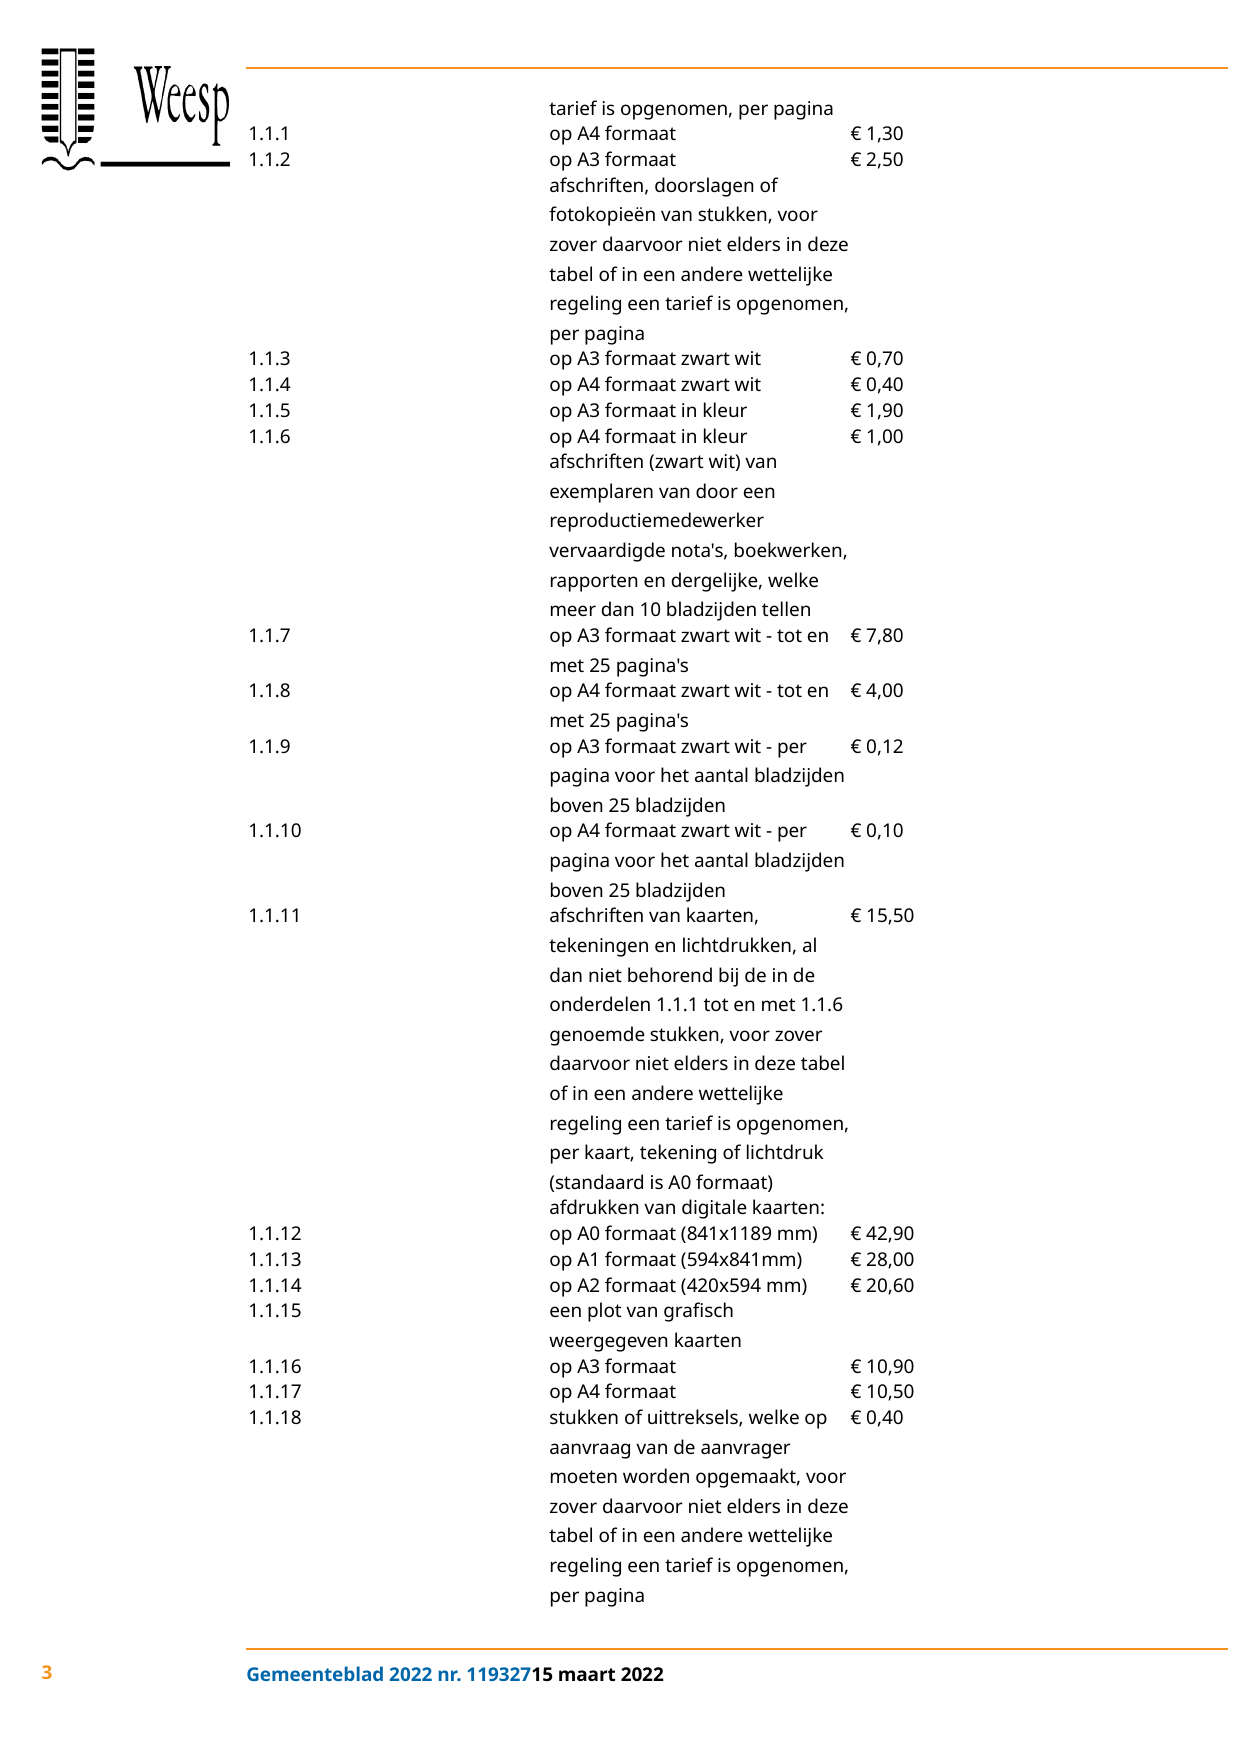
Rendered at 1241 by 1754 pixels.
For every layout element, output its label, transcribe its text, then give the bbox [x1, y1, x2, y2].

table_cell 1.1.11 [248, 903, 549, 1194]
table_cell op A1 formaat (594x841mm) [549, 1246, 850, 1272]
table_cell € 1,30 [850, 121, 1152, 146]
table_cell 1.1.2 [248, 146, 549, 172]
table_cell € 7,80 [850, 622, 1152, 677]
table_cell op A4 formaat zwart wit [549, 371, 850, 397]
table_cell afschriften van kaarten, tekeningen en lichtdrukken, al dan niet behorend bij de in de onderdelen 1.1.1 tot en met 1.1.6 genoemde stukken, voor zover daarvoor niet elders in deze tabel of in een andere wettelijke regeling een tarief is opgenomen, per kaart, tekening of lichtdruk (standaard is A0 formaat) [549, 903, 850, 1194]
table_cell 1.1.5 [248, 397, 549, 423]
table_cell 1.1.8 [248, 678, 549, 733]
table_cell 1.1.7 [248, 622, 549, 677]
table_cell [850, 95, 1152, 121]
table_cell 1.1.15 [248, 1298, 549, 1353]
table_cell op A0 formaat (841x1189 mm) [549, 1220, 850, 1246]
table_cell op A4 formaat zwart wit - per pagina voor het aantal bladzijden boven 25 bladzijden [549, 818, 850, 903]
table_cell op A4 formaat [549, 121, 850, 146]
table_cell 1.1.1 [248, 121, 549, 146]
table_cell 1.1.6 [248, 423, 549, 448]
table_cell [248, 449, 549, 622]
table_cell [850, 1195, 1152, 1220]
table_cell 1.1.13 [248, 1246, 549, 1272]
table_cell een plot van grafisch weergegeven kaarten [549, 1298, 850, 1353]
table_cell € 0,10 [850, 818, 1152, 903]
table_cell 1.1.16 [248, 1353, 549, 1378]
table_cell 1.1.9 [248, 733, 549, 818]
table_cell € 0,40 [850, 1404, 1152, 1607]
table_cell 1.1.4 [248, 371, 549, 397]
table_cell [248, 1195, 549, 1220]
table_cell € 0,70 [850, 346, 1152, 371]
table_cell 1.1.10 [248, 818, 549, 903]
table_cell 1.1.17 [248, 1379, 549, 1404]
table_cell [850, 449, 1152, 622]
table_cell € 42,90 [850, 1220, 1152, 1246]
table_cell [850, 1298, 1152, 1353]
table_cell 1.1.3 [248, 346, 549, 371]
table_cell afdrukken van digitale kaarten: [549, 1195, 850, 1220]
table_cell 1.1.14 [248, 1272, 549, 1297]
table_cell op A3 formaat in kleur [549, 397, 850, 423]
table_cell [850, 172, 1152, 346]
table_cell € 10,50 [850, 1379, 1152, 1404]
table_cell € 2,50 [850, 146, 1152, 172]
table_cell tarief is opgenomen, per pagina [549, 95, 850, 121]
table_cell op A4 formaat zwart wit - tot en met 25 pagina's [549, 678, 850, 733]
table_cell afschriften (zwart wit) van exemplaren van door een reproductiemedewerker vervaardigde nota's, boekwerken, rapporten en dergelijke, welke meer dan 10 bladzijden tellen [549, 449, 850, 622]
table_cell € 10,90 [850, 1353, 1152, 1378]
table_cell € 0,40 [850, 371, 1152, 397]
table_cell 1.1.12 [248, 1220, 549, 1246]
table_cell stukken of uittreksels, welke op aanvraag van de aanvrager moeten worden opgemaakt, voor zover daarvoor niet elders in deze tabel of in een andere wettelijke regeling een tarief is opgenomen, per pagina [549, 1404, 850, 1607]
picture [41, 47, 231, 172]
table_cell op A2 formaat (420x594 mm) [549, 1272, 850, 1297]
table_cell op A3 formaat zwart wit - per pagina voor het aantal bladzijden boven 25 bladzijden [549, 733, 850, 818]
table_cell op A3 formaat [549, 146, 850, 172]
table_cell op A3 formaat zwart wit - tot en met 25 pagina's [549, 622, 850, 677]
table_cell op A4 formaat [549, 1379, 850, 1404]
table_cell [248, 172, 549, 346]
table_cell op A4 formaat in kleur [549, 423, 850, 448]
table_cell 1.1.18 [248, 1404, 549, 1607]
table_cell € 20,60 [850, 1272, 1152, 1297]
table_cell € 28,00 [850, 1246, 1152, 1272]
table_cell € 1,00 [850, 423, 1152, 448]
table_cell [248, 95, 549, 121]
table_cell afschriften, doorslagen of fotokopieën van stukken, voor zover daarvoor niet elders in deze tabel of in een andere wettelijke regeling een tarief is opgenomen, per pagina [549, 172, 850, 346]
table_cell € 0,12 [850, 733, 1152, 818]
table_cell € 1,90 [850, 397, 1152, 423]
table_cell € 4,00 [850, 678, 1152, 733]
table_cell op A3 formaat zwart wit [549, 346, 850, 371]
table_cell € 15,50 [850, 903, 1152, 1194]
table_cell op A3 formaat [549, 1353, 850, 1378]
